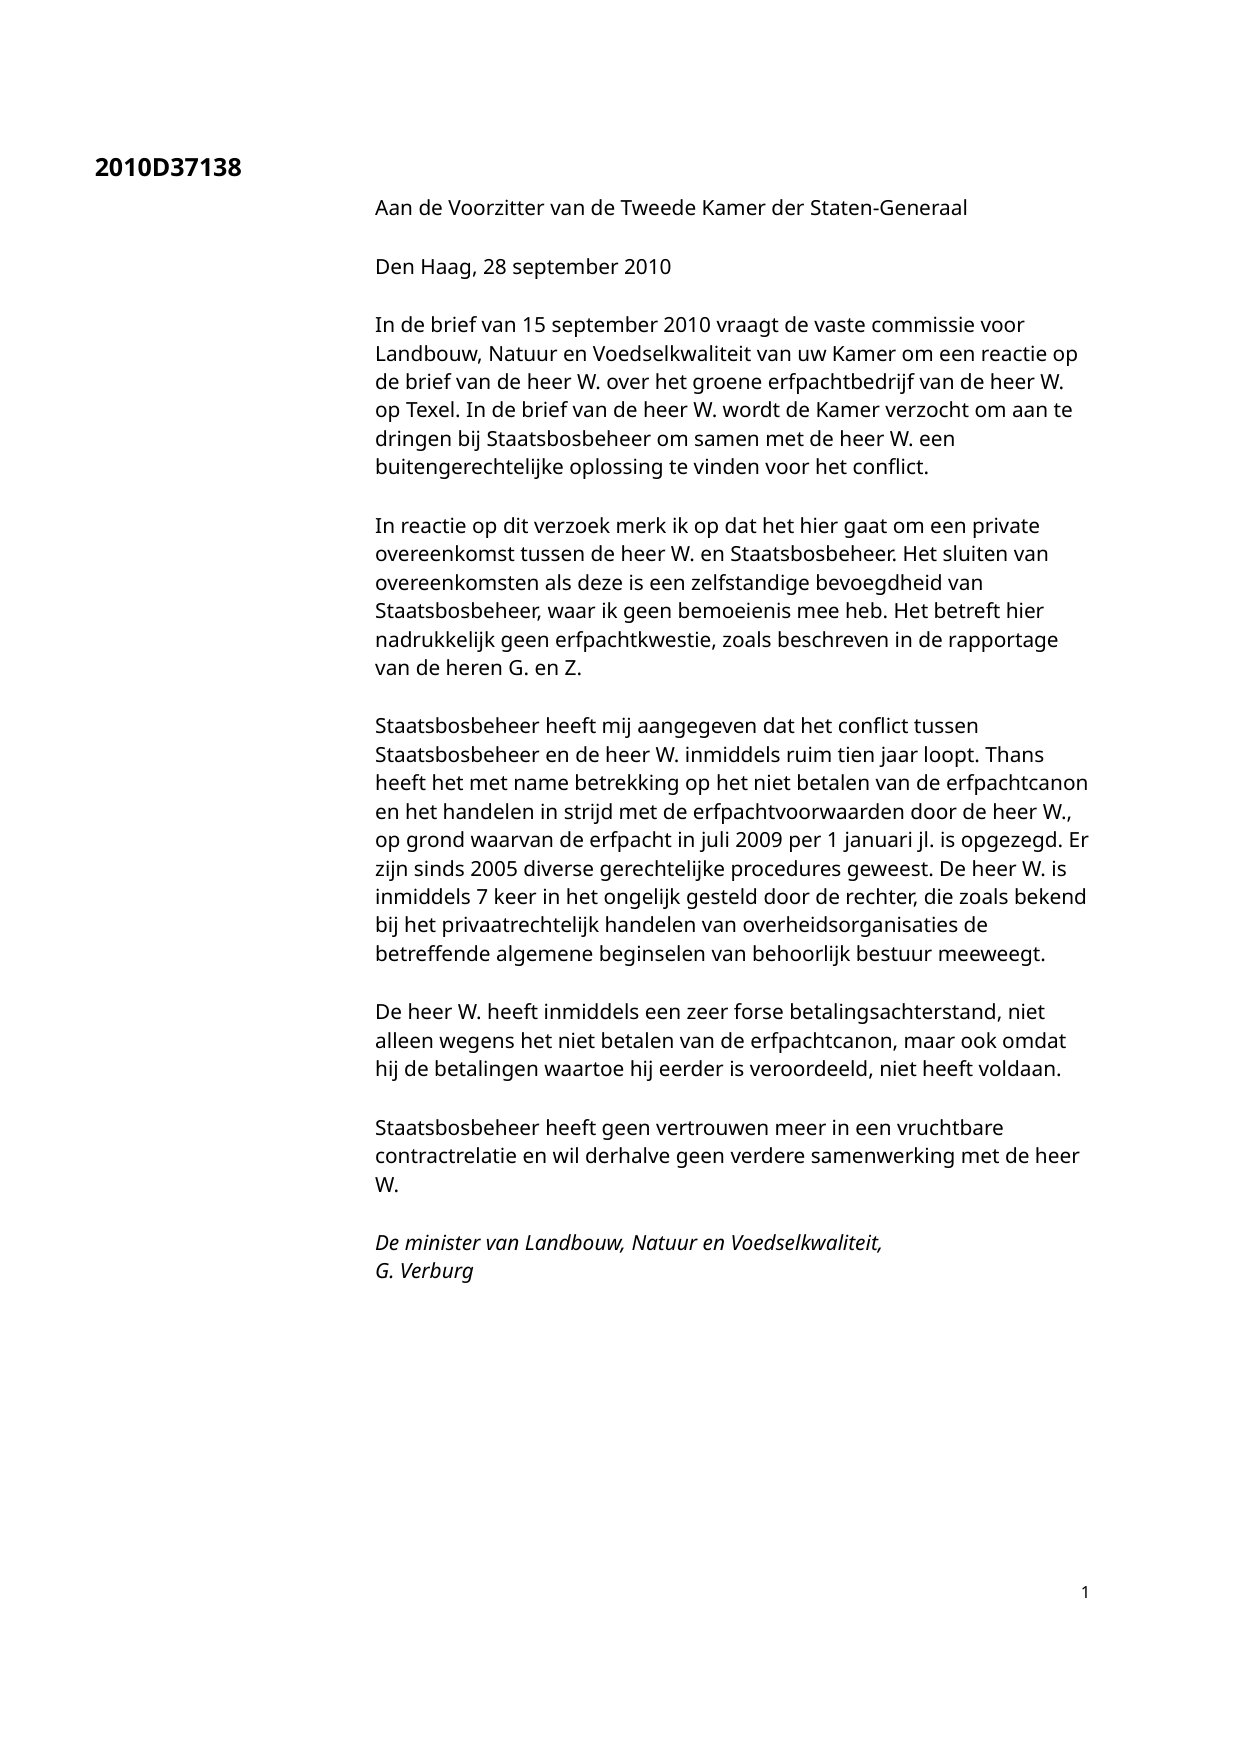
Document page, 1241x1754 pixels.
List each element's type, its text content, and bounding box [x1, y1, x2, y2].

text Staatsbosbeheer heeft mij aangegeven dat het conflict tussen Staatsbosbeheer en de heer W. inmiddels ruim tien jaar loopt. Thans heeft het met name betrekking op het niet betalen van de erfpachtcanon en het handelen in strijd met de erfpachtvoorwaarden door de heer W., op grond waarvan de erfpacht in juli 2009 per 1 januari jl. is opgezegd. Er zijn sinds 2005 diverse gerechtelijke procedures geweest. De heer W. is inmiddels 7 keer in het ongelijk gesteld door de rechter, die zoals bekend bij het privaatrechtelijk handelen van overheidsorganisaties de betreffende algemene beginselen van behoorlijk bestuur meeweegt. [375, 712, 1090, 967]
text De heer W. heeft inmiddels een zeer forse betalingsachterstand, niet alleen wegens het niet betalen van de erfpachtcanon, maar ook omdat hij de betalingen waartoe hij eerder is veroordeeld, niet heeft voldaan. [375, 997, 1090, 1083]
text In reactie op dit verzoek merk ik op dat het hier gaat om een private overeenkomst tussen de heer W. en Staatsbosbeheer. Het sluiten van overeenkomsten als deze is een zelfstandige bevoegdheid van Staatsbosbeheer, waar ik geen bemoeienis mee heb. Het betreft hier nadrukkelijk geen erfpachtkwestie, zoals beschreven in de rapportage van de heren G. en Z. [375, 511, 1090, 682]
text Aan de Voorzitter van de Tweede Kamer der Staten-Generaal [375, 193, 1090, 222]
text Staatsbosbeheer heeft geen vertrouwen meer in een vruchtbare contractrelatie en wil derhalve geen verdere samenwerking met de heer W. [375, 1113, 1090, 1198]
text De minister van Landbouw, Natuur en Voedselkwaliteit, [375, 1228, 1090, 1257]
text G. Verburg [375, 1257, 1090, 1285]
text In de brief van 15 september 2010 vraagt de vaste commissie voor Landbouw, Natuur en Voedselkwaliteit van uw Kamer om een reactie op de brief van de heer W. over het groene erfpachtbedrijf van de heer W. op Texel. In de brief van de heer W. wordt de Kamer verzocht om aan te dringen bij Staatsbosbeheer om samen met de heer W. een buitengerechtelijke oplossing te vinden voor het conflict. [375, 310, 1090, 481]
text 2010D37138 [94, 150, 328, 184]
text Den Haag, 28 september 2010 [375, 252, 1090, 280]
